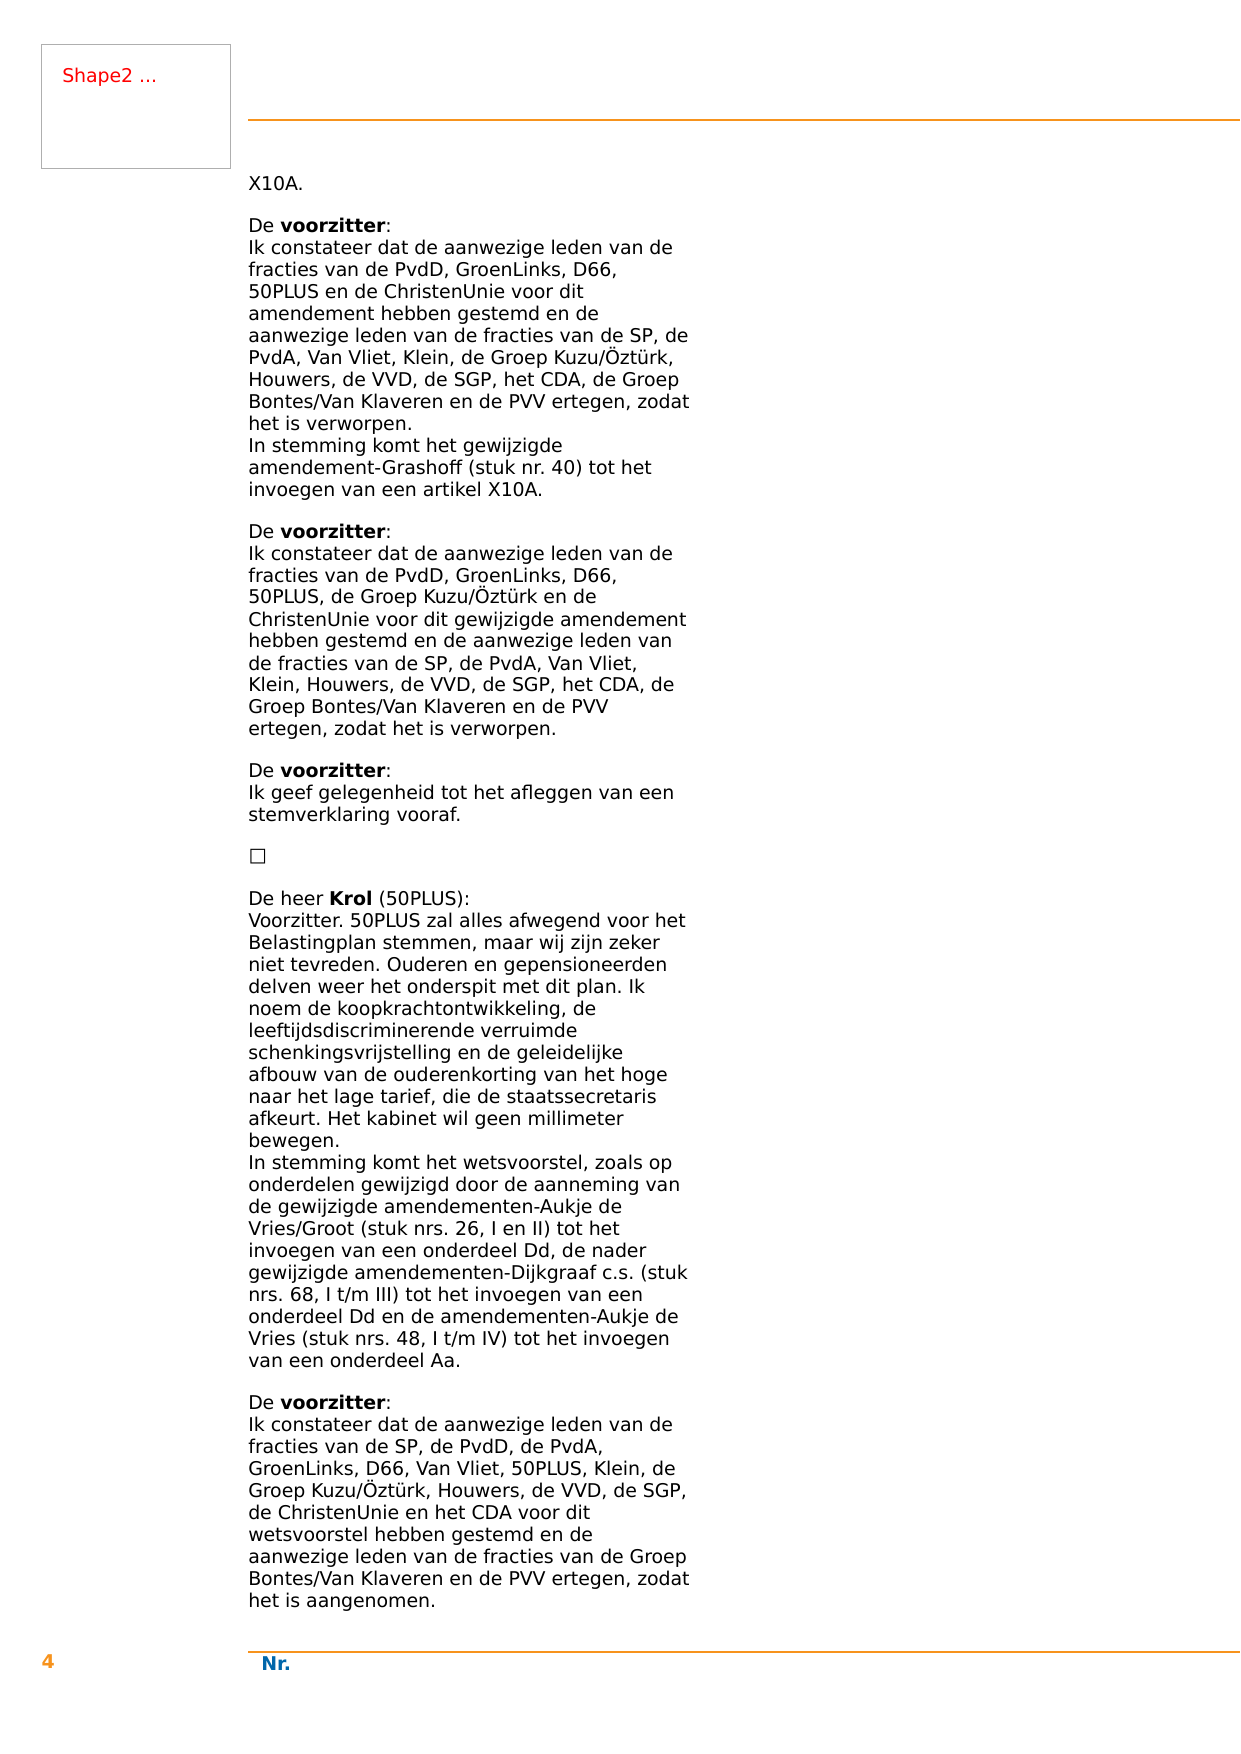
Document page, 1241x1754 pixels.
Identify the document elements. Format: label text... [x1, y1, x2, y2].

text In stemming komt het gewijzigde amendement-Grashoff (stuk nr. 40) tot het invoegen van een artikel X10A. [248, 434, 691, 501]
text De heer Krol (50PLUS): [248, 888, 691, 910]
text Ik geef gelegenheid tot het afleggen van een stemverklaring vooraf. [248, 782, 691, 826]
text De voorzitter: [248, 760, 691, 782]
text Ik constateer dat de aanwezige leden van de fracties van de SP, de PvdD, de PvdA, GroenLinks, D66, Van Vliet, 50PLUS, Klein, de Groep Kuzu/Öztürk, Houwers, de VVD, de SGP, de ChristenUnie en het CDA voor dit wetsvoorstel hebben gestemd en de aanwezige leden van de fracties van de Groep Bontes/Van Klaveren en de PVV ertegen, zodat het is aangenomen. [248, 1414, 691, 1612]
text X10A. [248, 173, 691, 195]
text Voorzitter. 50PLUS zal alles afwegend voor het Belastingplan stemmen, maar wij zijn zeker niet tevreden. Ouderen en gepensioneerden delven weer het onderspit met dit plan. Ik noem de koopkrachtontwikkeling, de leeftijdsdiscriminerende verruimde schenkingsvrijstelling en de geleidelijke afbouw van de ouderenkorting van het hoge naar het lage tarief, die de staatssecretaris afkeurt. Het kabinet wil geen millimeter bewegen. [248, 910, 691, 1152]
text De voorzitter: [248, 1392, 691, 1414]
text De voorzitter: [248, 215, 691, 237]
text Ik constateer dat de aanwezige leden van de fracties van de PvdD, GroenLinks, D66, 50PLUS, de Groep Kuzu/Öztürk en de ChristenUnie voor dit gewijzigde amendement hebben gestemd en de aanwezige leden van de fracties van de SP, de PvdA, Van Vliet, Klein, Houwers, de VVD, de SGP, het CDA, de Groep Bontes/Van Klaveren en de PVV ertegen, zodat het is verworpen. [248, 542, 691, 740]
text ⬜ [248, 846, 691, 868]
text De voorzitter: [248, 521, 691, 542]
text Ik constateer dat de aanwezige leden van de fracties van de PvdD, GroenLinks, D66, 50PLUS en de ChristenUnie voor dit amendement hebben gestemd en de aanwezige leden van de fracties van de SP, de PvdA, Van Vliet, Klein, de Groep Kuzu/Öztürk, Houwers, de VVD, de SGP, het CDA, de Groep Bontes/Van Klaveren en de PVV ertegen, zodat het is verworpen. [248, 237, 691, 434]
text In stemming komt het wetsvoorstel, zoals op onderdelen gewijzigd door de aanneming van de gewijzigde amendementen-Aukje de Vries/Groot (stuk nrs. 26, I en II) tot het invoegen van een onderdeel Dd, de nader gewijzigde amendementen-Dijkgraaf c.s. (stuk nrs. 68, I t/m III) tot het invoegen van een onderdeel Dd en de amendementen-Aukje de Vries (stuk nrs. 48, I t/m IV) tot het invoegen van een onderdeel Aa. [248, 1152, 691, 1372]
